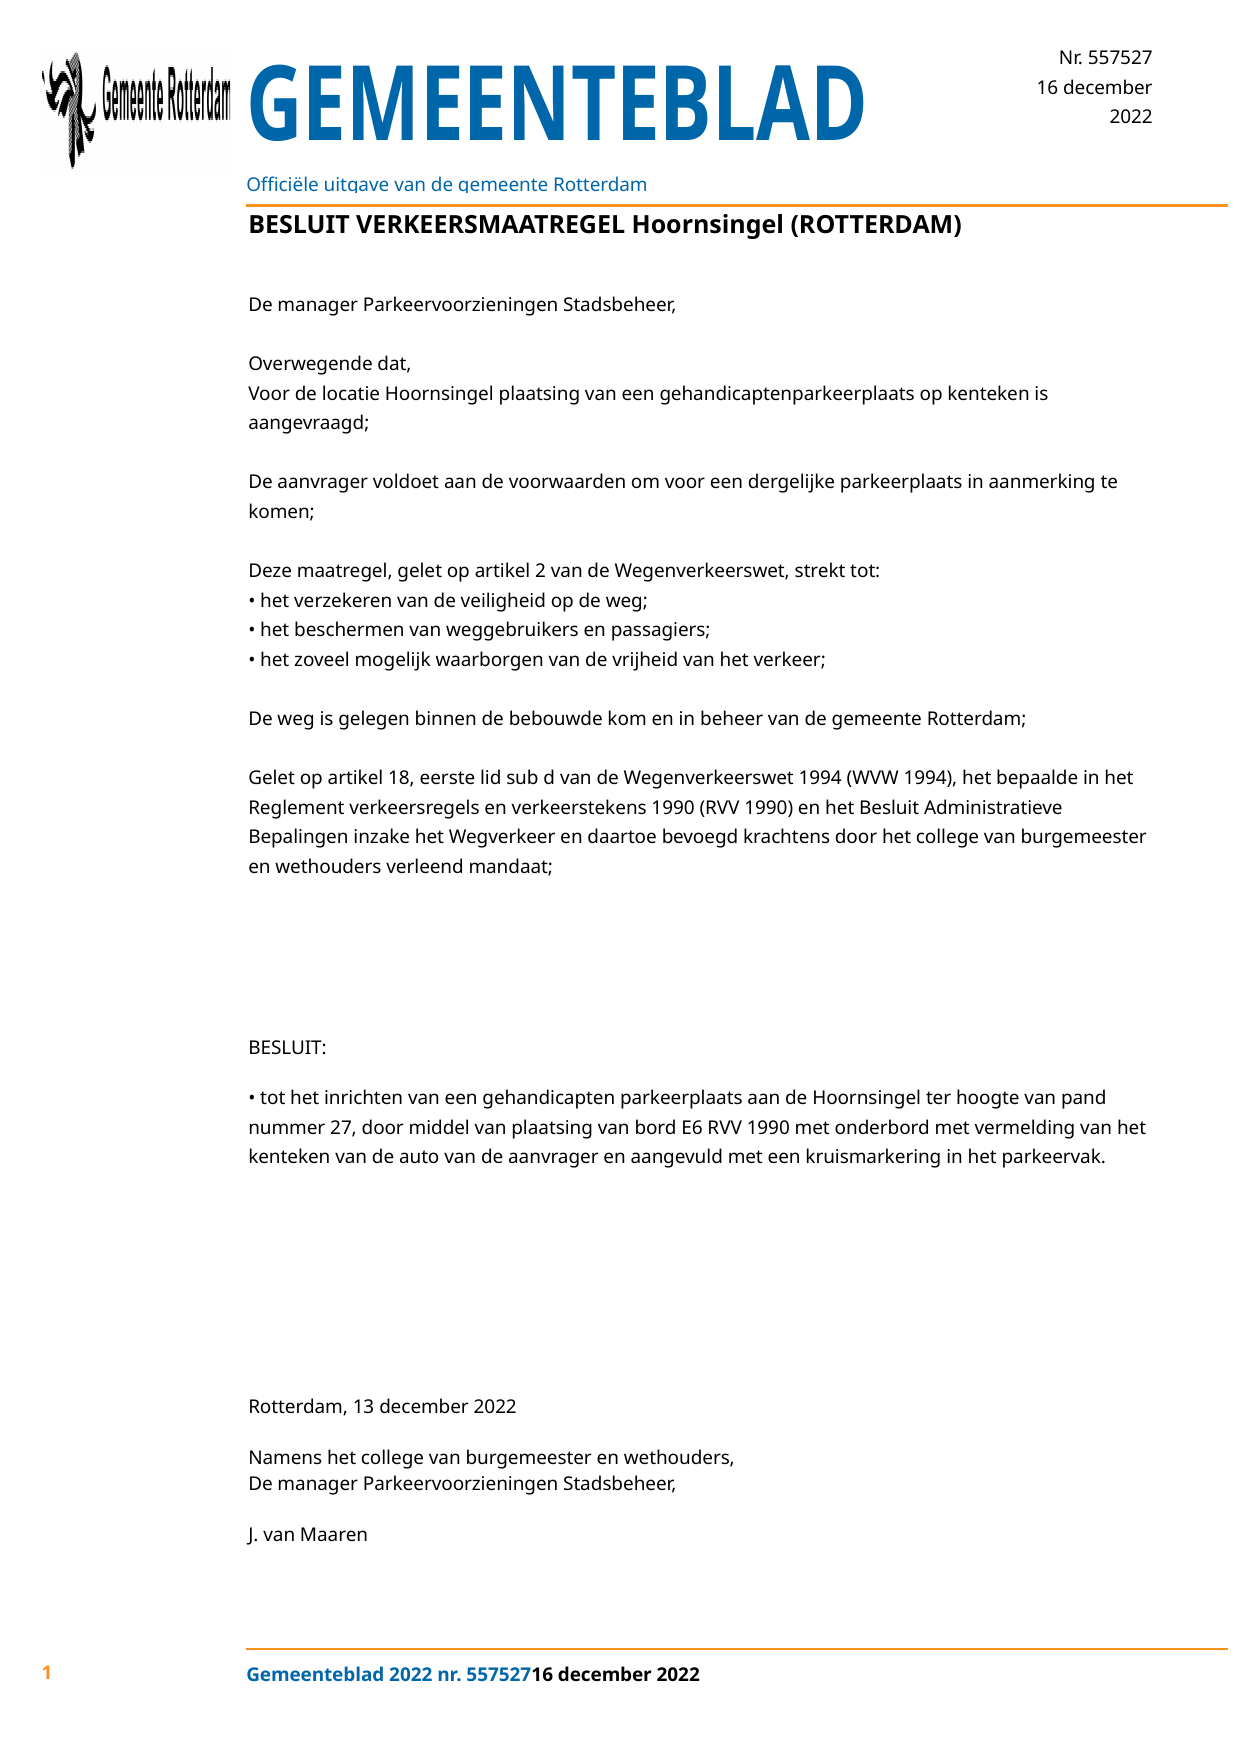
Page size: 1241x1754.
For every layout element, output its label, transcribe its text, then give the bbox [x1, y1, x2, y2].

text De weg is gelegen binnen de bebouwde kom en in beheer van de gemeente Rotterdam; [248, 705, 1152, 731]
text Rotterdam, 13 december 2022 [248, 1393, 1152, 1419]
picture [41, 47, 231, 172]
text • het verzekeren van de veiligheid op de weg; [248, 587, 1152, 613]
text J. van Maaren [248, 1522, 1152, 1547]
text • tot het inrichten van een gehandicapten parkeerplaats aan de Hoornsingel ter hoogte van pand nummer 27, door middel van plaatsing van bord E6 RVV 1990 met onderbord met vermelding van het kenteken van de auto van de aanvrager en aangevuld met een kruismarkering in het parkeervak. [248, 1084, 1152, 1169]
text Deze maatregel, gelet op artikel 2 van de Wegenverkeerswet, strekt tot: [248, 557, 1152, 583]
text Overwegende dat, [248, 350, 1152, 376]
text BESLUIT: [248, 1034, 1152, 1060]
text Voor de locatie Hoornsingel plaatsing van een gehandicaptenparkeerplaats op kenteken is aangevraagd; [248, 380, 1152, 435]
text BESLUIT VERKEERSMAATREGEL Hoornsingel (ROTTERDAM) [248, 207, 1152, 241]
text De manager Parkeervoorzieningen Stadsbeheer, [248, 291, 1152, 317]
text De manager Parkeervoorzieningen Stadsbeheer, [248, 1470, 1152, 1496]
text De aanvrager voldoet aan de voorwaarden om voor een dergelijke parkeerplaats in aanmerking te komen; [248, 468, 1152, 524]
text • het zoveel mogelijk waarborgen van de vrijheid van het verkeer; [248, 646, 1152, 672]
text • het beschermen van weggebruikers en passagiers; [248, 616, 1152, 642]
text Gelet op artikel 18, eerste lid sub d van de Wegenverkeerswet 1994 (WVW 1994), het bepaalde in het Reglement verkeersregels en verkeerstekens 1990 (RVV 1990) en het Besluit Administratieve Bepalingen inzake het Wegverkeer en daartoe bevoegd krachtens door het college van burgemeester en wethouders verleend mandaat; [248, 764, 1152, 879]
text Namens het college van burgemeester en wethouders, [248, 1444, 1152, 1470]
